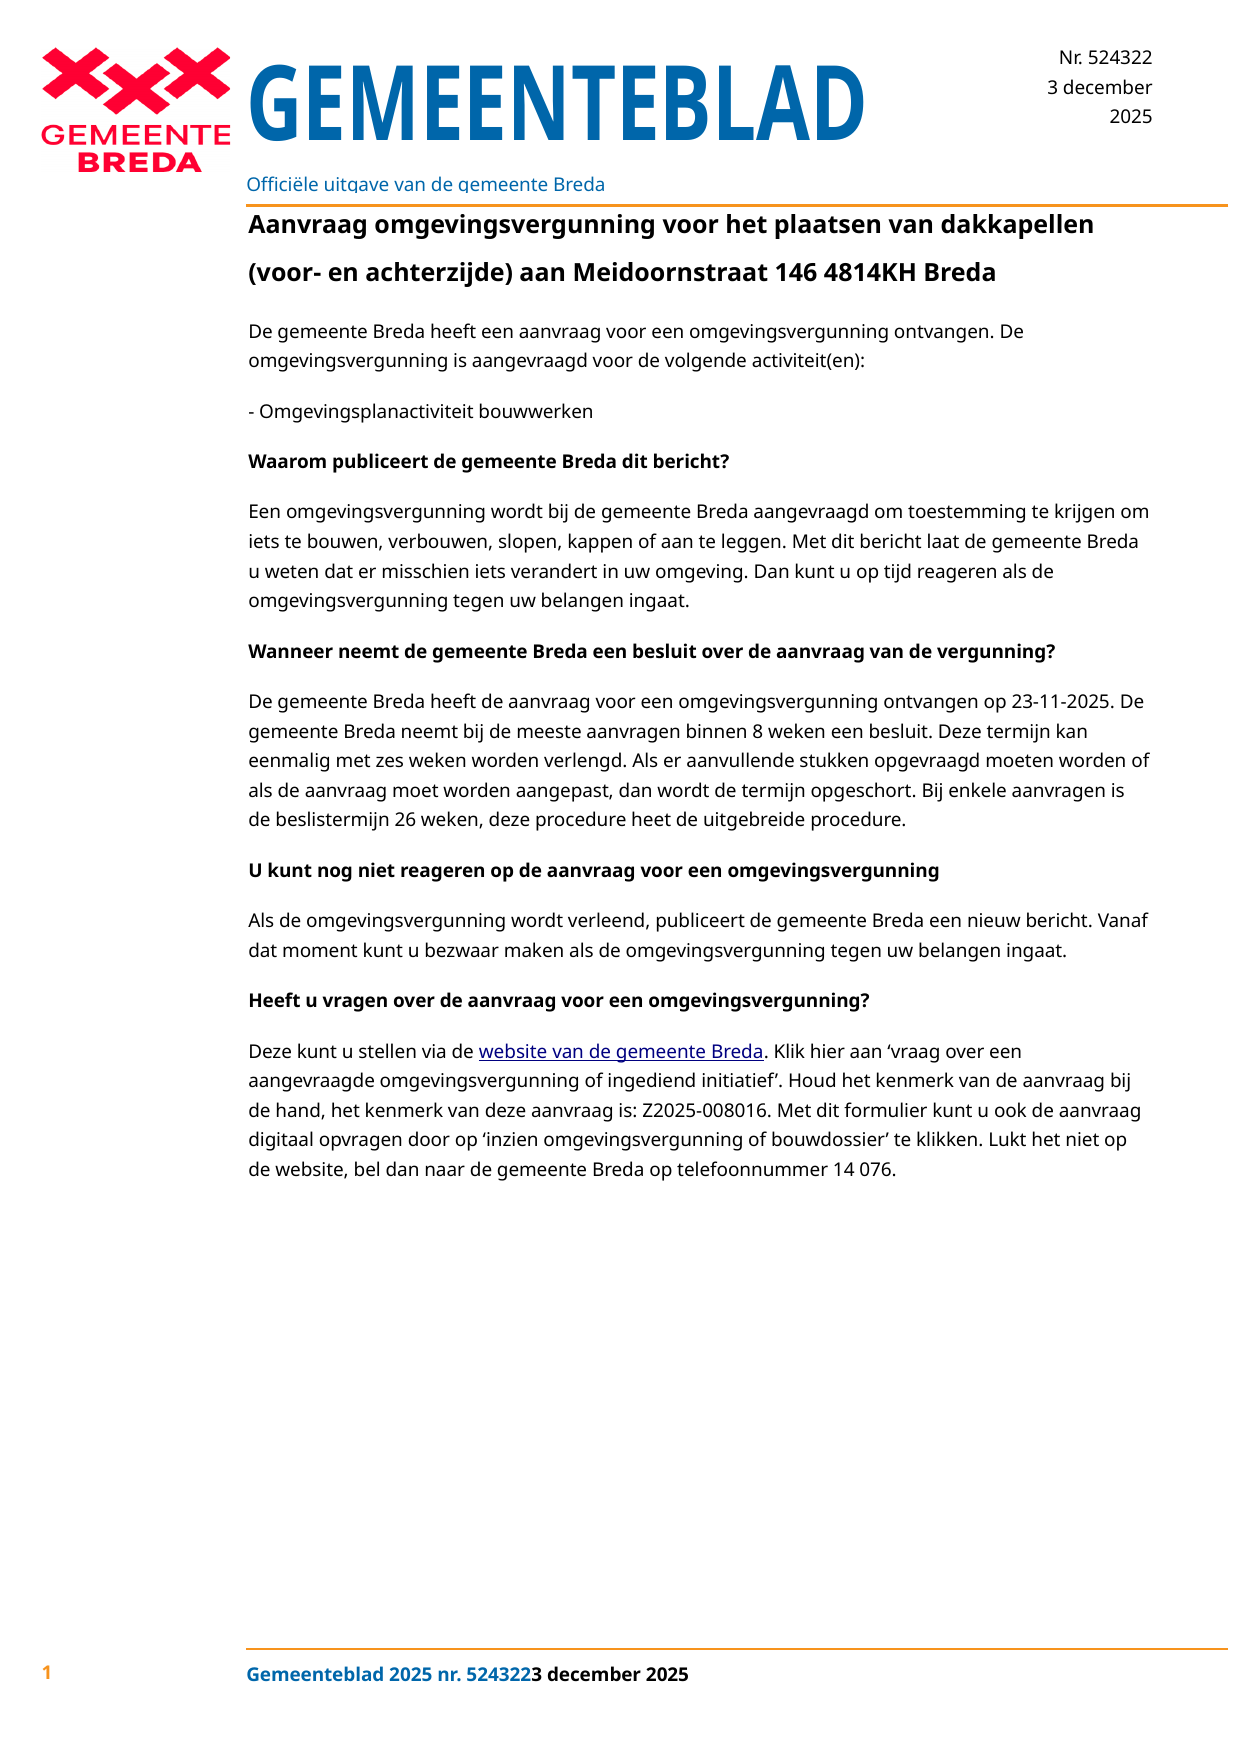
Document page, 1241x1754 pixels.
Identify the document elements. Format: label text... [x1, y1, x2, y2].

picture [41, 47, 231, 172]
text Als de omgevingsvergunning wordt verleend, publiceert de gemeente Breda een nieuw bericht. Vanaf dat moment kunt u bezwaar maken als de omgevingsvergunning tegen uw belangen ingaat. [248, 907, 1152, 963]
text Waarom publiceert de gemeente Breda dit bericht? [248, 448, 1152, 474]
text - Omgevingsplanactiviteit bouwwerken [248, 398, 1152, 424]
text De gemeente Breda heeft de aanvraag voor een omgevingsvergunning ontvangen op 23-11-2025. De gemeente Breda neemt bij de meeste aanvragen binnen 8 weken een besluit. Deze termijn kan eenmalig met zes weken worden verlengd. Als er aanvullende stukken opgevraagd moeten worden of als de aanvraag moet worden aangepast, dan wordt de termijn opgeschort. Bij enkele aanvragen is de beslistermijn 26 weken, deze procedure heet de uitgebreide procedure. [248, 688, 1152, 832]
text Wanneer neemt de gemeente Breda een besluit over de aanvraag van de vergunning? [248, 638, 1152, 664]
text Heeft u vragen over de aanvraag voor een omgevingsvergunning? [248, 987, 1152, 1013]
text Een omgevingsvergunning wordt bij de gemeente Breda aangevraagd om toestemming te krijgen om iets te bouwen, verbouwen, slopen, kappen of aan te leggen. Met dit bericht laat de gemeente Breda u weten dat er misschien iets verandert in uw omgeving. Dan kunt u op tijd reageren als de omgevingsvergunning tegen uw belangen ingaat. [248, 499, 1152, 613]
text Aanvraag omgevingsvergunning voor het plaatsen van dakkapellen (voor- en achterzijde) aan Meidoornstraat 146 4814KH Breda [248, 207, 1152, 288]
text De gemeente Breda heeft een aanvraag voor een omgevingsvergunning ontvangen. De omgevingsvergunning is aangevraagd voor de volgende activiteit(en): [248, 318, 1152, 373]
text Deze kunt u stellen via de website van de gemeente Breda. Klik hier aan ‘vraag over een aangevraagde omgevingsvergunning of ingediend initiatief’. Houd het kenmerk van de aanvraag bij de hand, het kenmerk van deze aanvraag is: Z2025-008016. Met dit formulier kunt u ook de aanvraag digitaal opvragen door op ‘inzien omgevingsvergunning of bouwdossier’ te klikken. Lukt het niet op de website, bel dan naar de gemeente Breda op telefoonnummer 14 076. [248, 1038, 1152, 1182]
text U kunt nog niet reageren op de aanvraag voor een omgevingsvergunning [248, 857, 1152, 883]
